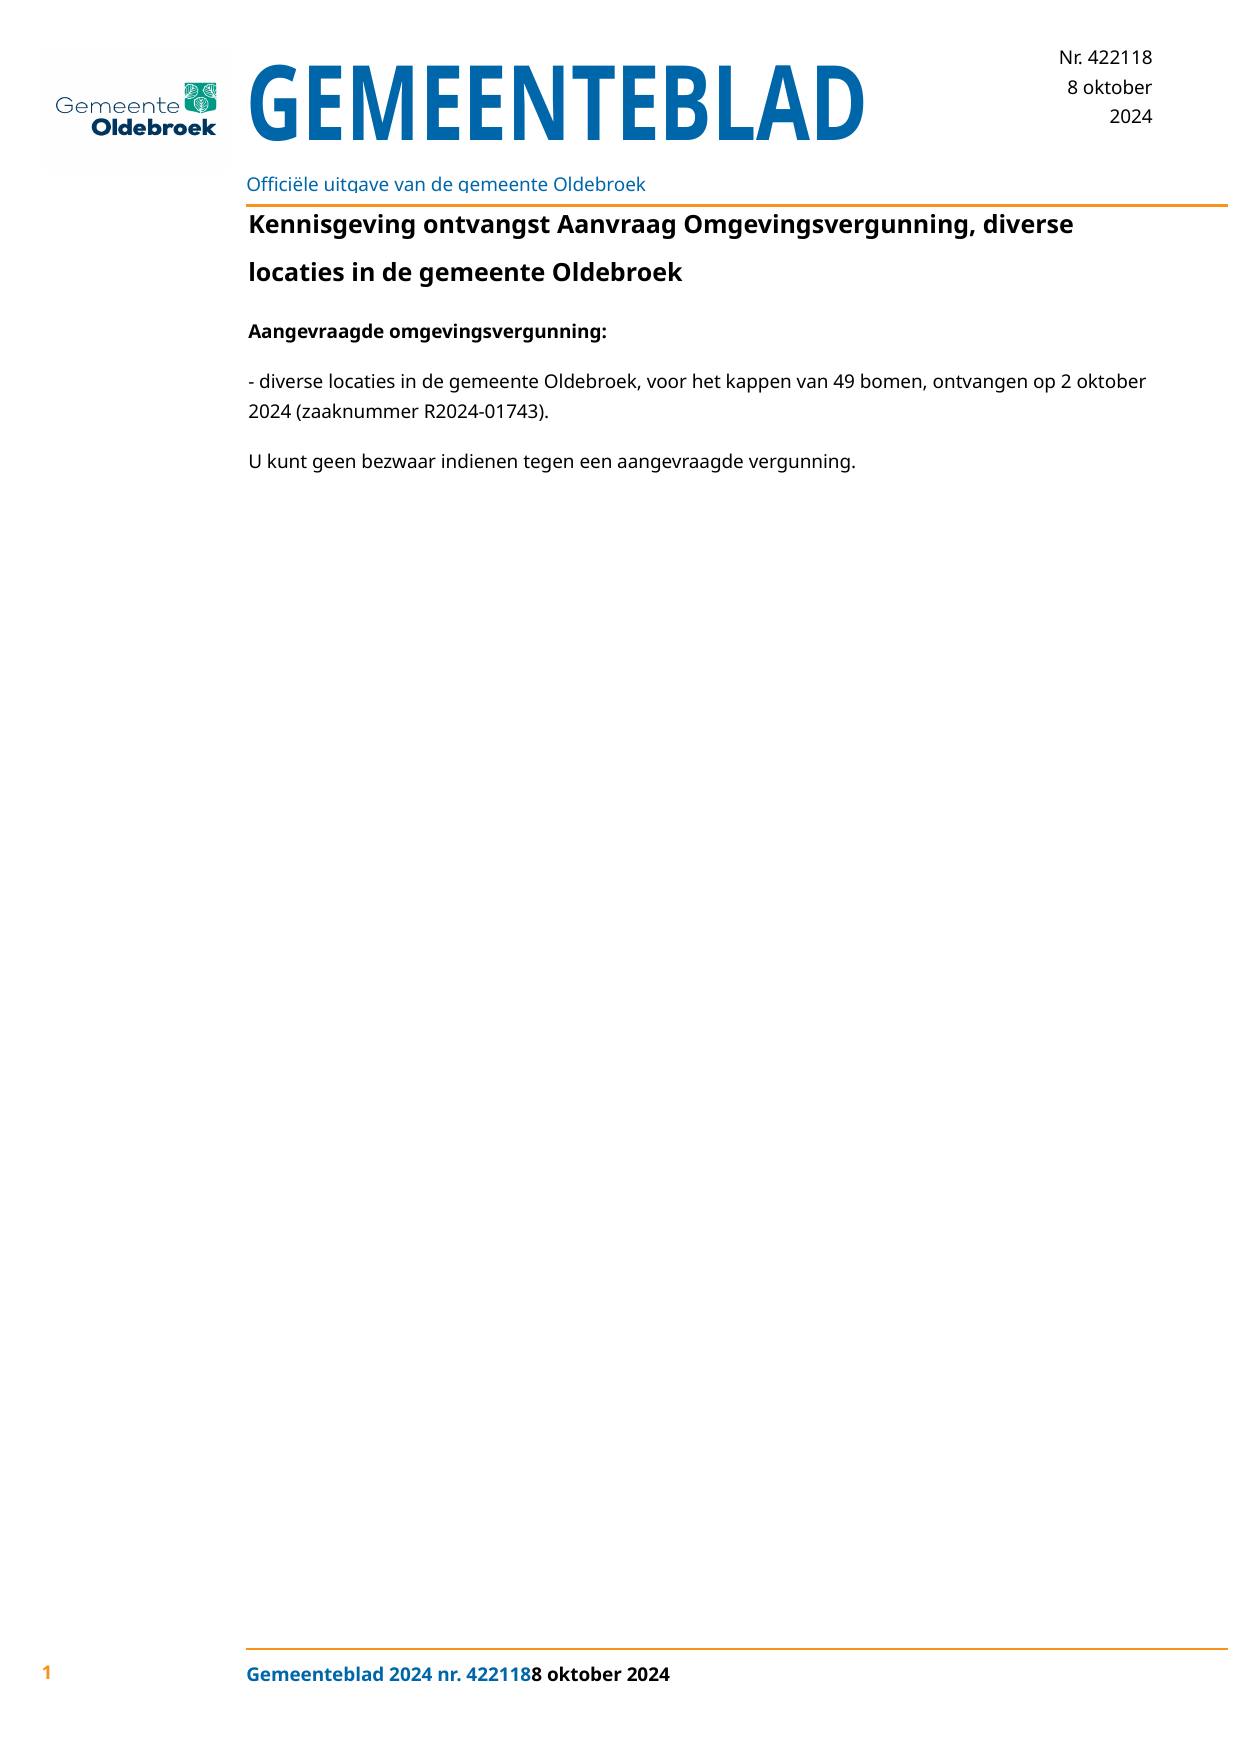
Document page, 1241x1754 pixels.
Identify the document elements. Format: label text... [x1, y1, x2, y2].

text Aangevraagde omgevingsvergunning: [248, 318, 1152, 344]
text - diverse locaties in de gemeente Oldebroek, voor het kappen van 49 bomen, ontvangen op 2 oktober 2024 (zaaknummer R2024-01743). [248, 368, 1152, 424]
picture [41, 47, 231, 172]
text U kunt geen bezwaar indienen tegen een aangevraagde vergunning. [248, 448, 1152, 474]
text Kennisgeving ontvangst Aanvraag Omgevingsvergunning, diverse locaties in de gemeente Oldebroek [248, 207, 1152, 288]
